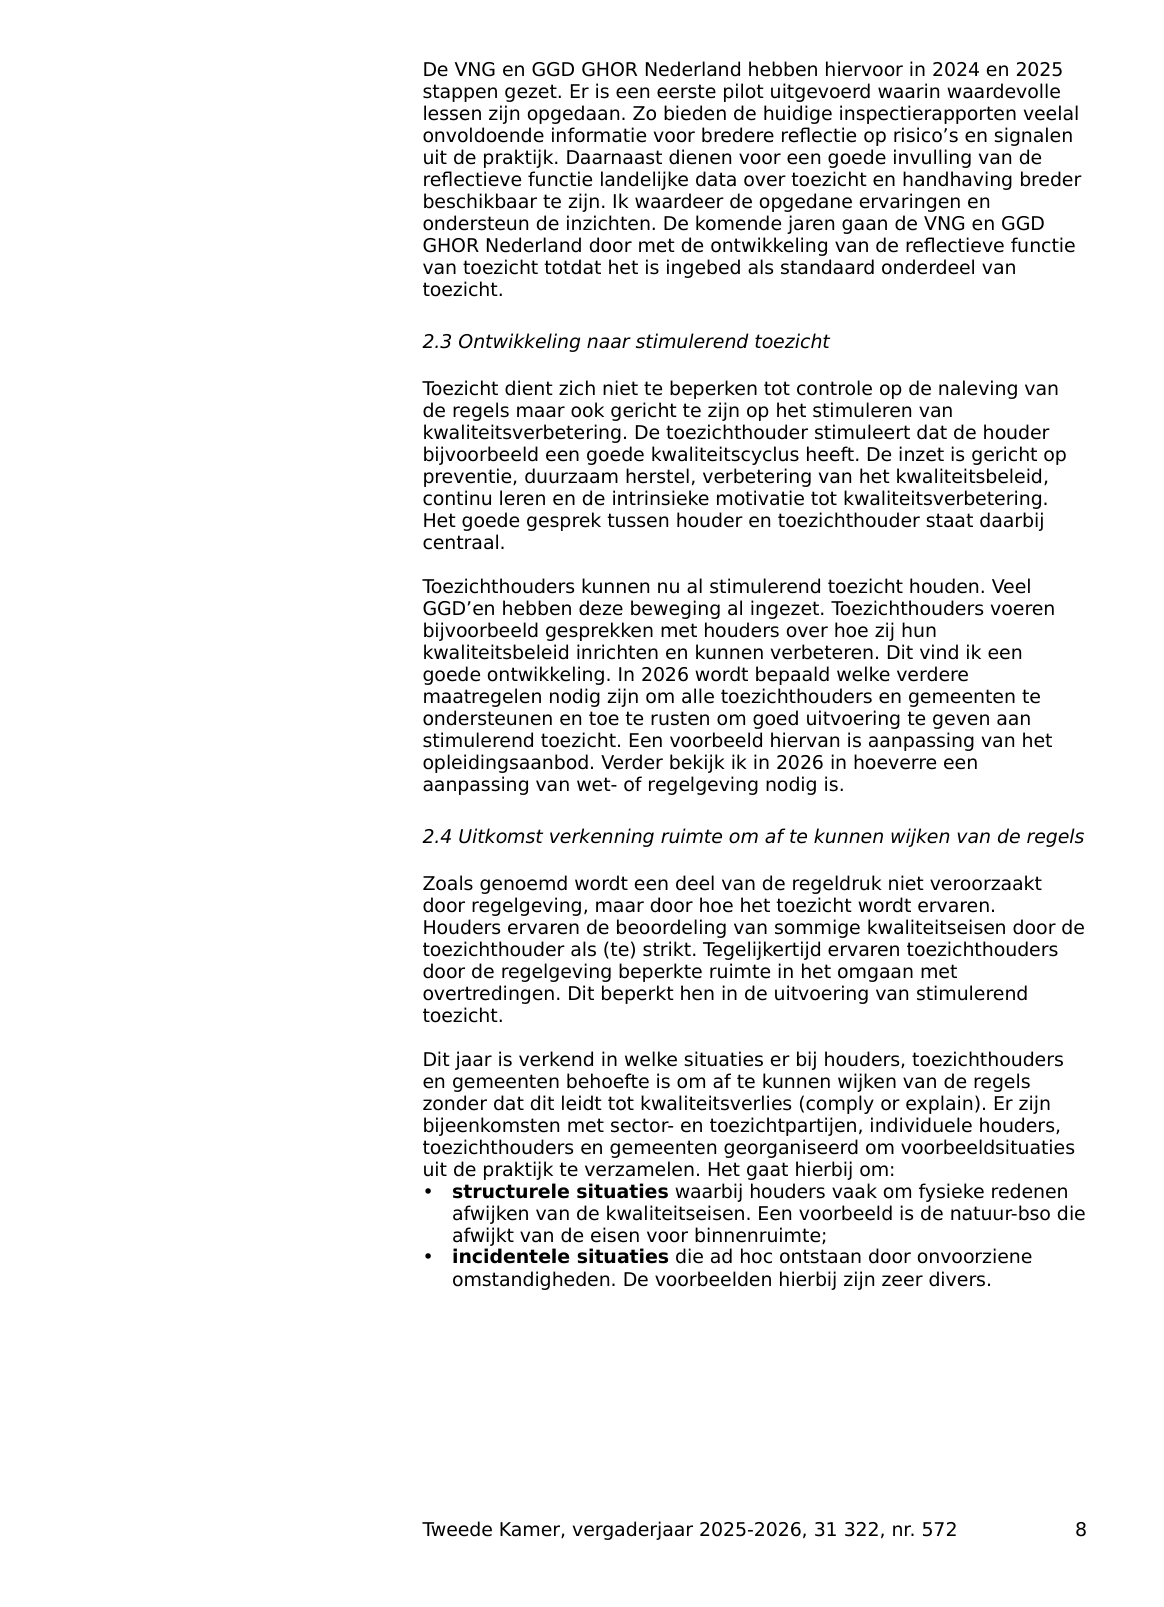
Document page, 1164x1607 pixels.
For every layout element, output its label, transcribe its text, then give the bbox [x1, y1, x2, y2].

subtitle 2.4 Uitkomst verkenning ruimte om af te kunnen wijken van de regels [422, 826, 1087, 848]
text • structurele situaties waarbij houders vaak om fysieke redenen afwijken van de kwaliteitseisen. Een voorbeeld is de natuur-bso die afwijkt van de eisen voor binnenruimte; [422, 1181, 1087, 1246]
text De VNG en GGD GHOR Nederland hebben hiervoor in 2024 en 2025 stappen gezet. Er is een eerste pilot uitgevoerd waarin waardevolle lessen zijn opgedaan. Zo bieden de huidige inspectierapporten veelal onvoldoende informatie voor bredere reflectie op risico’s en signalen uit de praktijk. Daarnaast dienen voor een goede invulling van de reflectieve functie landelijke data over toezicht en handhaving breder beschikbaar te zijn. Ik waardeer de opgedane ervaringen en ondersteun de inzichten. De komende jaren gaan de VNG en GGD GHOR Nederland door met de ontwikkeling van de reflectieve functie van toezicht totdat het is ingebed als standaard onderdeel van toezicht. [422, 59, 1087, 301]
text Toezichthouders kunnen nu al stimulerend toezicht houden. Veel GGD’en hebben deze beweging al ingezet. Toezichthouders voeren bijvoorbeeld gesprekken met houders over hoe zij hun kwaliteitsbeleid inrichten en kunnen verbeteren. Dit vind ik een goede ontwikkeling. In 2026 wordt bepaald welke verdere maatregelen nodig zijn om alle toezichthouders en gemeenten te ondersteunen en toe te rusten om goed uitvoering te geven aan stimulerend toezicht. Een voorbeeld hiervan is aanpassing van het opleidingsaanbod. Verder bekijk ik in 2026 in hoeverre een aanpassing van wet- of regelgeving nodig is. [422, 576, 1087, 796]
text Zoals genoemd wordt een deel van de regeldruk niet veroorzaakt door regelgeving, maar door hoe het toezicht wordt ervaren. [422, 873, 1087, 917]
text Houders ervaren de beoordeling van sommige kwaliteitseisen door de toezichthouder als (te) strikt. Tegelijkertijd ervaren toezichthouders door de regelgeving beperkte ruimte in het omgaan met overtredingen. Dit beperkt hen in de uitvoering van stimulerend toezicht. [422, 917, 1087, 1026]
text • incidentele situaties die ad hoc ontstaan door onvoorziene omstandigheden. De voorbeelden hierbij zijn zeer divers. [422, 1246, 1087, 1290]
text Dit jaar is verkend in welke situaties er bij houders, toezichthouders en gemeenten behoefte is om af te kunnen wijken van de regels zonder dat dit leidt tot kwaliteitsverlies (comply or explain). Er zijn bijeenkomsten met sector- en toezichtpartijen, individuele houders, toezichthouders en gemeenten georganiseerd om voorbeeldsituaties uit de praktijk te verzamelen. Het gaat hierbij om: [422, 1049, 1087, 1181]
subtitle 2.3 Ontwikkeling naar stimulerend toezicht [422, 331, 1087, 353]
text Toezicht dient zich niet te beperken tot controle op de naleving van de regels maar ook gericht te zijn op het stimuleren van kwaliteitsverbetering. De toezichthouder stimuleert dat de houder bijvoorbeeld een goede kwaliteitscyclus heeft. De inzet is gericht op preventie, duurzaam herstel, verbetering van het kwaliteitsbeleid, continu leren en de intrinsieke motivatie tot kwaliteitsverbetering. Het goede gesprek tussen houder en toezichthouder staat daarbij centraal. [422, 378, 1087, 554]
